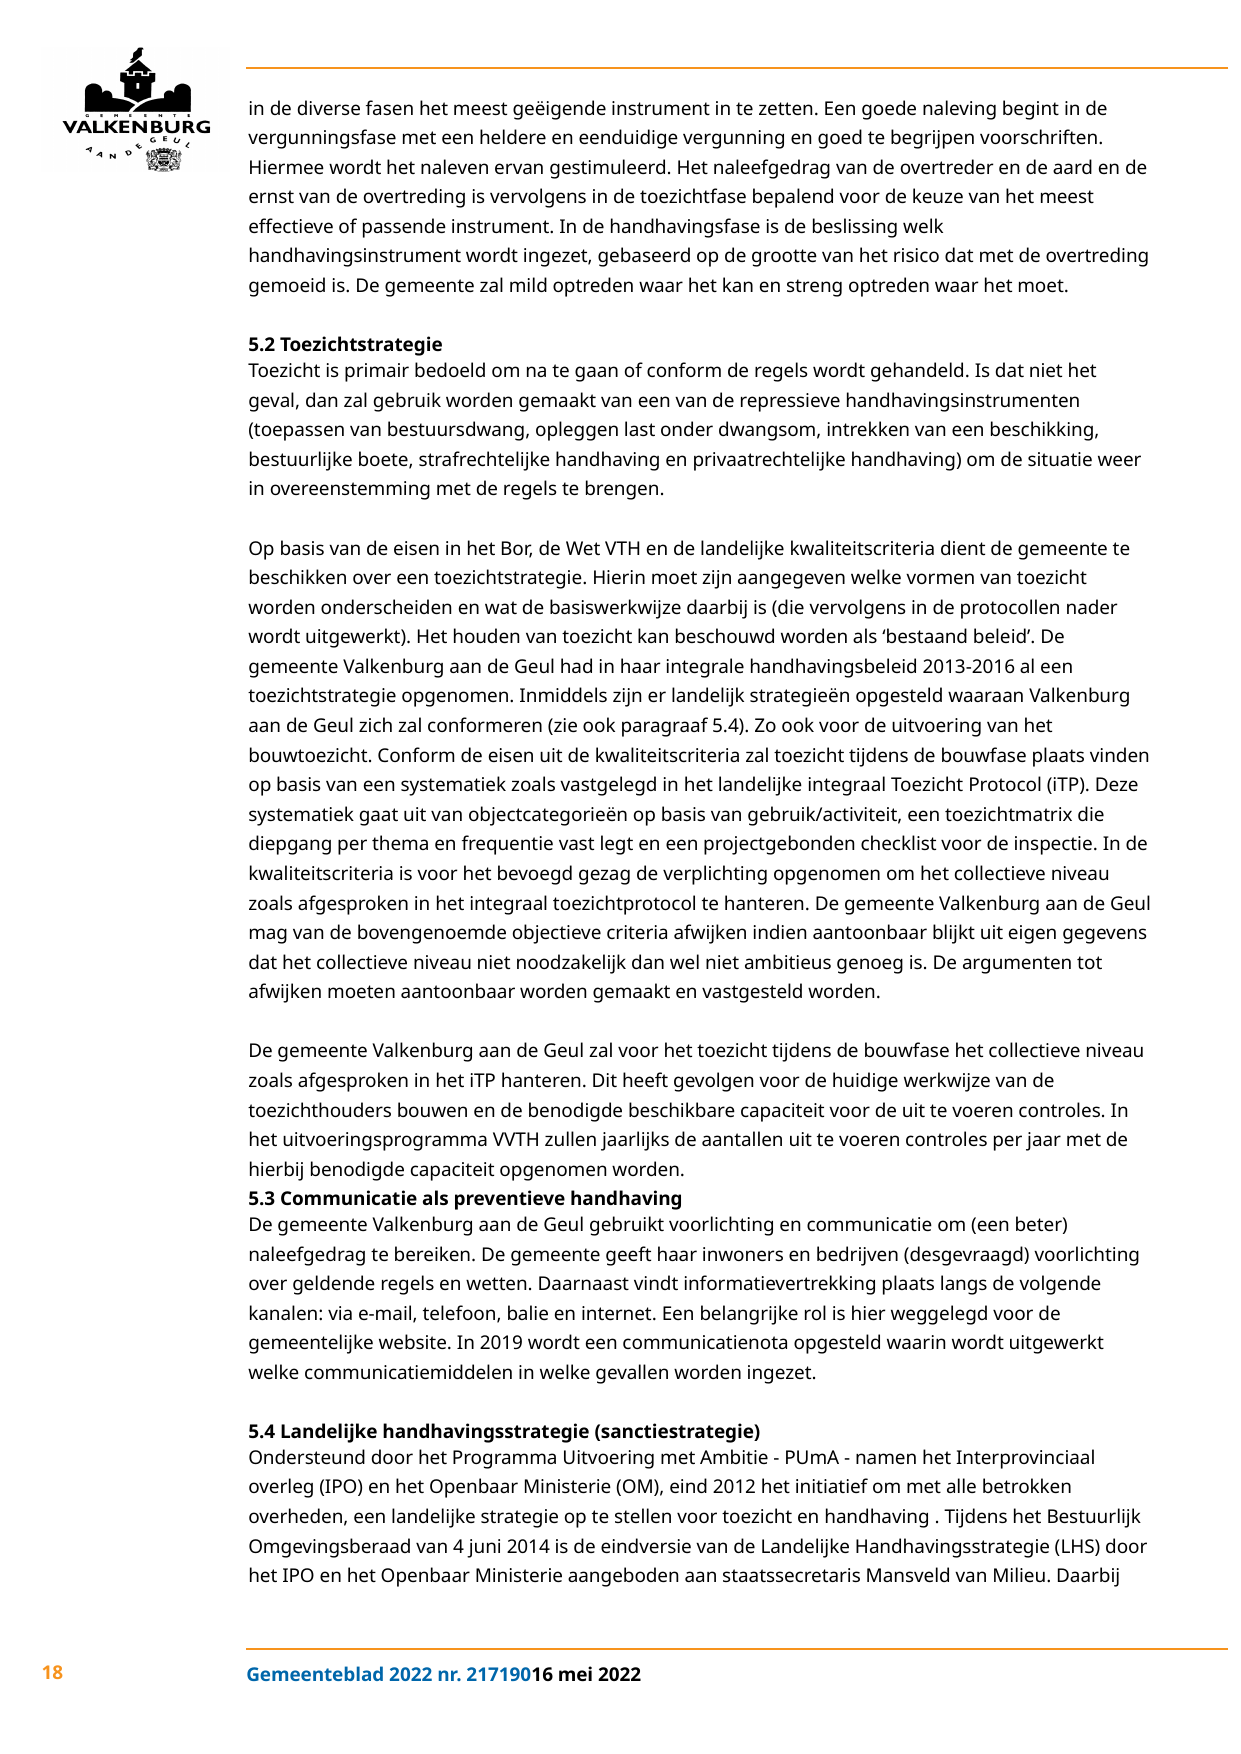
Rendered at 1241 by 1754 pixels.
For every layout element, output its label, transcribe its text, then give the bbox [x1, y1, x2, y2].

text Toezicht is primair bedoeld om na te gaan of conform de regels wordt gehandeld. Is dat niet het geval, dan zal gebruik worden gemaakt van een van de repressieve handhavingsinstrumenten (toepassen van bestuursdwang, opleggen last onder dwangsom, intrekken van een beschikking, bestuurlijke boete, strafrechtelijke handhaving en privaatrechtelijke handhaving) om de situatie weer in overeenstemming met de regels te brengen. [248, 357, 1152, 501]
picture [41, 47, 231, 172]
text Op basis van de eisen in het Bor, de Wet VTH en de landelijke kwaliteitscriteria dient de gemeente te beschikken over een toezichtstrategie. Hierin moet zijn aangegeven welke vormen van toezicht worden onderscheiden en wat de basiswerkwijze daarbij is (die vervolgens in de protocollen nader wordt uitgewerkt). Het houden van toezicht kan beschouwd worden als ‘bestaand beleid’. De gemeente Valkenburg aan de Geul had in haar integrale handhavingsbeleid 2013-2016 al een toezichtstrategie opgenomen. Inmiddels zijn er landelijk strategieën opgesteld waaraan Valkenburg aan de Geul zich zal conformeren (zie ook paragraaf 5.4). Zo ook voor de uitvoering van het bouwtoezicht. Conform de eisen uit de kwaliteitscriteria zal toezicht tijdens de bouwfase plaats vinden op basis van een systematiek zoals vastgelegd in het landelijke integraal Toezicht Protocol (iTP). Deze systematiek gaat uit van objectcategorieën op basis van gebruik/activiteit, een toezichtmatrix die diepgang per thema en frequentie vast legt en een projectgebonden checklist voor de inspectie. In de kwaliteitscriteria is voor het bevoegd gezag de verplichting opgenomen om het collectieve niveau zoals afgesproken in het integraal toezichtprotocol te hanteren. De gemeente Valkenburg aan de Geul mag van de bovengenoemde objectieve criteria afwijken indien aantoonbaar blijkt uit eigen gegevens dat het collectieve niveau niet noodzakelijk dan wel niet ambitieus genoeg is. De argumenten tot afwijken moeten aantoonbaar worden gemaakt en vastgesteld worden. [248, 535, 1152, 1004]
text 5.3 Communicatie als preventieve handhaving [248, 1186, 1152, 1211]
text in de diverse fasen het meest geëigende instrument in te zetten. Een goede naleving begint in de vergunningsfase met een heldere en eenduidige vergunning en goed te begrijpen voorschriften. Hiermee wordt het naleven ervan gestimuleerd. Het naleefgedrag van de overtreder en de aard en de ernst van de overtreding is vervolgens in de toezichtfase bepalend voor de keuze van het meest effectieve of passende instrument. In de handhavingsfase is de beslissing welk handhavingsinstrument wordt ingezet, gebaseerd op de grootte van het risico dat met de overtreding gemoeid is. De gemeente zal mild optreden waar het kan en streng optreden waar het moet. [248, 95, 1152, 298]
text 5.2 Toezichtstrategie [248, 331, 1152, 357]
text Ondersteund door het Programma Uitvoering met Ambitie - PUmA - namen het Interprovinciaal overleg (IPO) en het Openbaar Ministerie (OM), eind 2012 het initiatief om met alle betrokken overheden, een landelijke strategie op te stellen voor toezicht en handhaving . Tijdens het Bestuurlijk Omgevingsberaad van 4 juni 2014 is de eindversie van de Landelijke Handhavingsstrategie (LHS) door het IPO en het Openbaar Ministerie aangeboden aan staatssecretaris Mansveld van Milieu. Daarbij [248, 1444, 1152, 1588]
text De gemeente Valkenburg aan de Geul gebruikt voorlichting en communicatie om (een beter) naleefgedrag te bereiken. De gemeente geeft haar inwoners en bedrijven (desgevraagd) voorlichting over geldende regels en wetten. Daarnaast vindt informatievertrekking plaats langs de volgende kanalen: via e-mail, telefoon, balie en internet. Een belangrijke rol is hier weggelegd voor de gemeentelijke website. In 2019 wordt een communicatienota opgesteld waarin wordt uitgewerkt welke communicatiemiddelen in welke gevallen worden ingezet. [248, 1211, 1152, 1385]
text De gemeente Valkenburg aan de Geul zal voor het toezicht tijdens de bouwfase het collectieve niveau zoals afgesproken in het iTP hanteren. Dit heeft gevolgen voor de huidige werkwijze van de toezichthouders bouwen en de benodigde beschikbare capaciteit voor de uit te voeren controles. In het uitvoeringsprogramma VVTH zullen jaarlijks de aantallen uit te voeren controles per jaar met de hierbij benodigde capaciteit opgenomen worden. [248, 1038, 1152, 1182]
text 5.4 Landelijke handhavingsstrategie (sanctiestrategie) [248, 1418, 1152, 1444]
